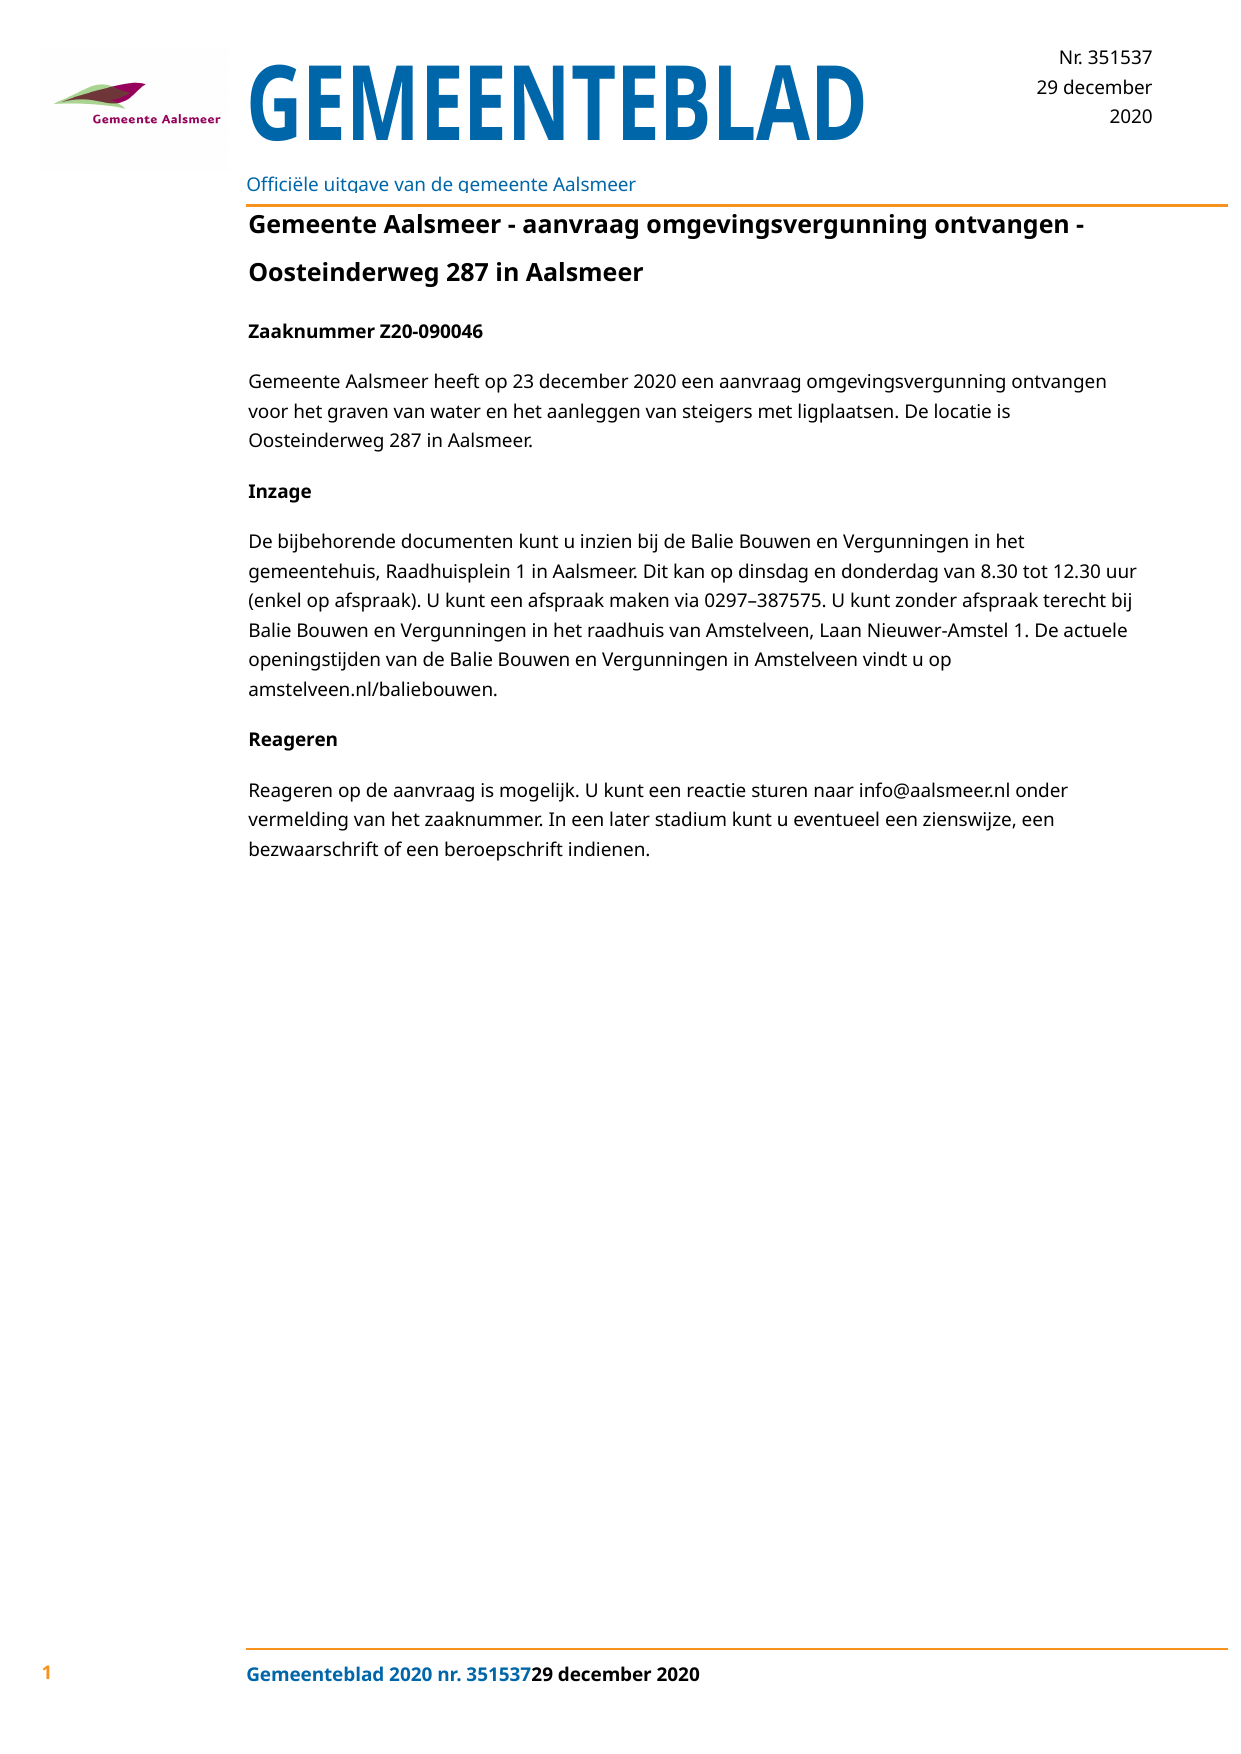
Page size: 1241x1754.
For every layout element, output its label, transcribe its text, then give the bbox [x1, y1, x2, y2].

text Gemeente Aalsmeer - aanvraag omgevingsvergunning ontvangen - Oosteinderweg 287 in Aalsmeer [248, 207, 1152, 288]
text Reageren op de aanvraag is mogelijk. U kunt een reactie sturen naar info@aalsmeer.nl onder vermelding van het zaaknummer. In een later stadium kunt u eventueel een zienswijze, een bezwaarschrift of een beroepschrift indienen. [248, 777, 1152, 862]
text Inzage [248, 478, 1152, 504]
text De bijbehorende documenten kunt u inzien bij de Balie Bouwen en Vergunningen in het gemeentehuis, Raadhuisplein 1 in Aalsmeer. Dit kan op dinsdag en donderdag van 8.30 tot 12.30 uur (enkel op afspraak). U kunt een afspraak maken via 0297–387575. U kunt zonder afspraak terecht bij Balie Bouwen en Vergunningen in het raadhuis van Amstelveen, Laan Nieuwer-Amstel 1. De actuele openingstijden van de Balie Bouwen en Vergunningen in Amstelveen vindt u op amstelveen.nl/baliebouwen. [248, 528, 1152, 702]
picture [41, 47, 231, 172]
text Gemeente Aalsmeer heeft op 23 december 2020 een aanvraag omgevingsvergunning ontvangen voor het graven van water en het aanleggen van steigers met ligplaatsen. De locatie is Oosteinderweg 287 in Aalsmeer. [248, 368, 1152, 453]
text Zaaknummer Z20-090046 [248, 318, 1152, 344]
text Reageren [248, 727, 1152, 752]
